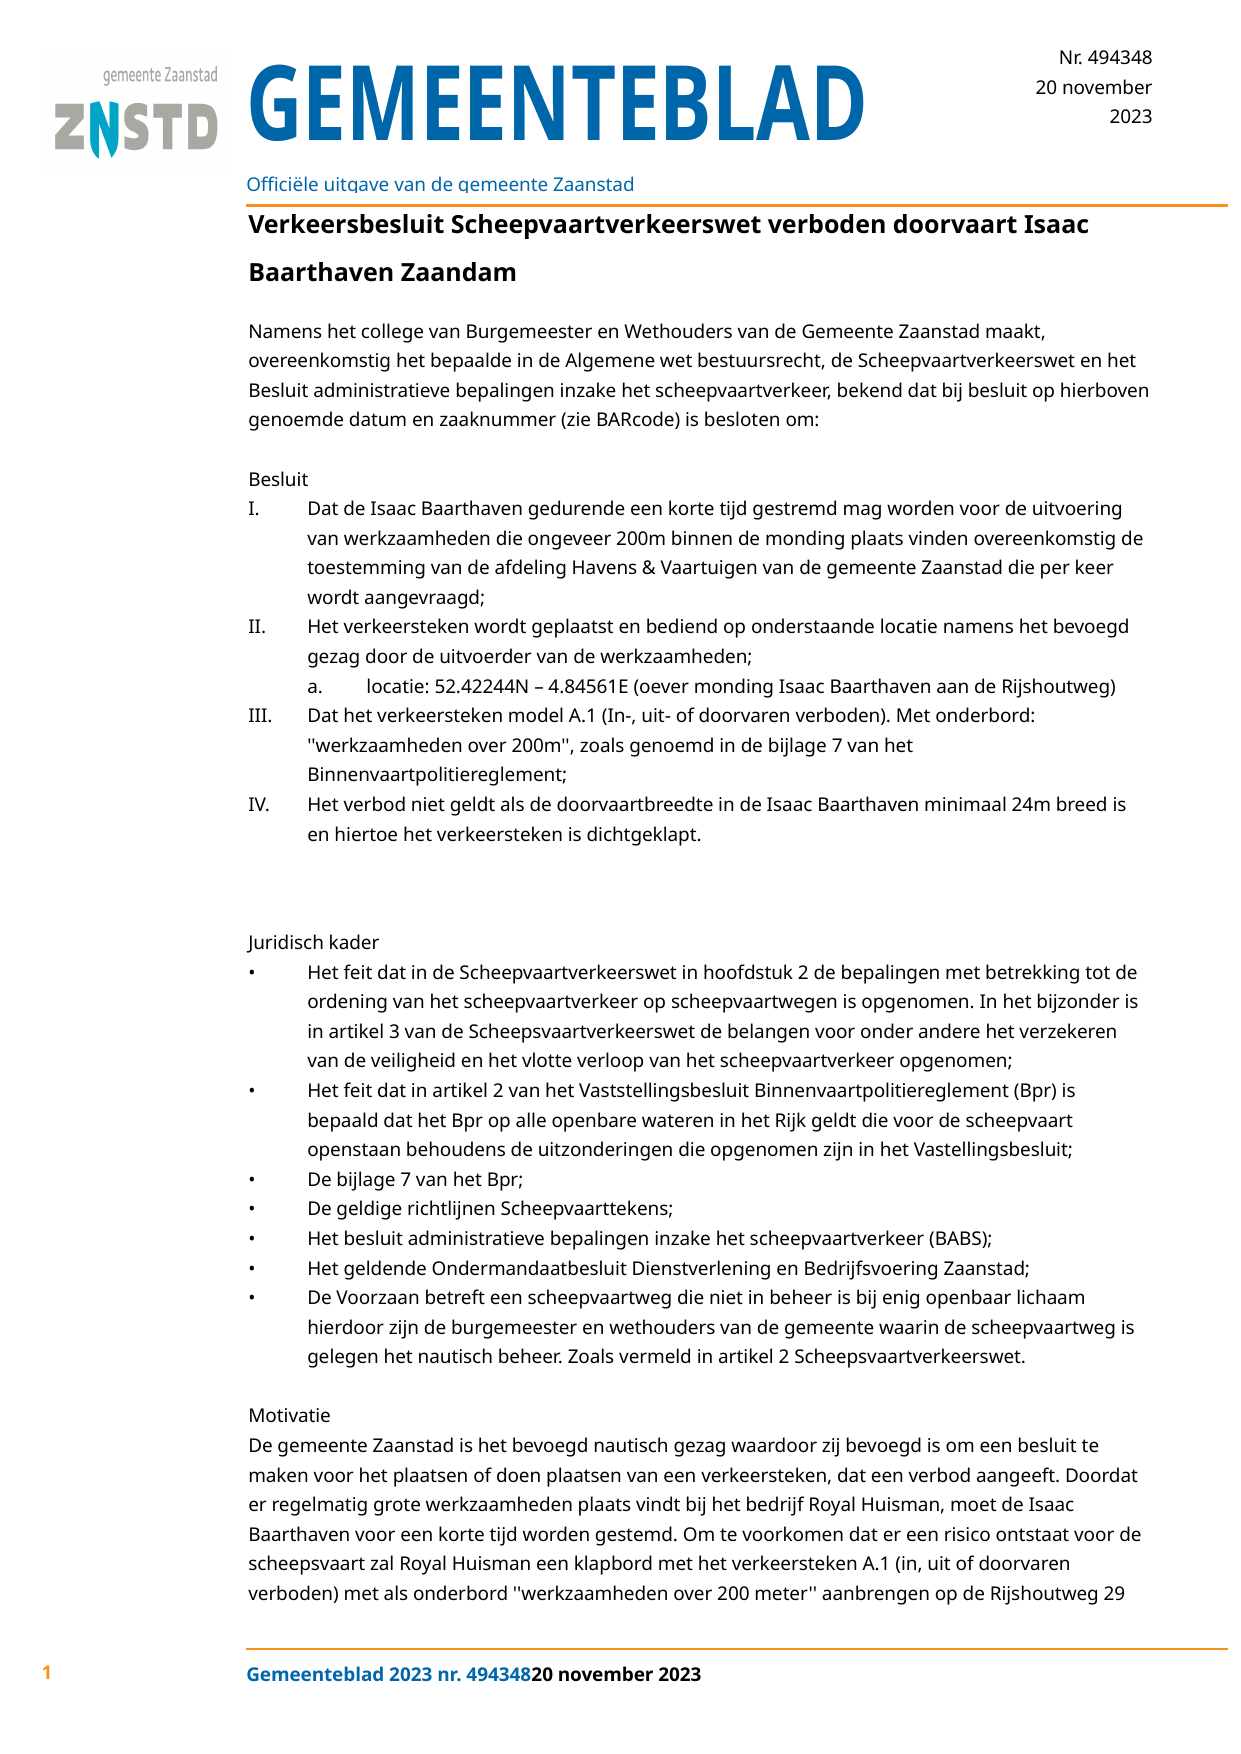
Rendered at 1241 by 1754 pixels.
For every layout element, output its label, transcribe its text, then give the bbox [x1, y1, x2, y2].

text Verkeersbesluit Scheepvaartverkeerswet verboden doorvaart Isaac Baarthaven Zaandam [248, 207, 1152, 288]
list Het verbod niet geldt als de doorvaartbreedte in de Isaac Baarthaven minimaal 24m breed is en hiertoe het verkeersteken is dichtgeklapt. [248, 791, 1152, 847]
list Het feit dat in artikel 2 van het Vaststellingsbesluit Binnenvaartpolitiereglement (Bpr) is bepaald dat het Bpr op alle openbare wateren in het Rijk geldt die voor de scheepvaart openstaan behoudens de uitzonderingen die opgenomen zijn in het Vastellingsbesluit; [248, 1077, 1152, 1162]
list De geldige richtlijnen Scheepvaarttekens; [248, 1196, 1152, 1221]
list Het feit dat in de Scheepvaartverkeerswet in hoofdstuk 2 de bepalingen met betrekking tot de ordening van het scheepvaartverkeer op scheepvaartwegen is opgenomen. In het bijzonder is in artikel 3 van de Scheepsvaartverkeerswet de belangen voor onder andere het verzekeren van de veiligheid en het vlotte verloop van het scheepvaartverkeer opgenomen; [248, 959, 1152, 1073]
list De bijlage 7 van het Bpr; [248, 1166, 1152, 1192]
text De gemeente Zaanstad is het bevoegd nautisch gezag waardoor zij bevoegd is om een besluit te maken voor het plaatsen of doen plaatsen van een verkeersteken, dat een verbod aangeeft. Doordat er regelmatig grote werkzaamheden plaats vindt bij het bedrijf Royal Huisman, moet de Isaac Baarthaven voor een korte tijd worden gestemd. Om te voorkomen dat er een risico ontstaat voor de scheepsvaart zal Royal Huisman een klapbord met het verkeersteken A.1 (in, uit of doorvaren verboden) met als onderbord ''werkzaamheden over 200 meter'' aanbrengen op de Rijshoutweg 29 [248, 1432, 1152, 1606]
list Dat de Isaac Baarthaven gedurende een korte tijd gestremd mag worden voor de uitvoering van werkzaamheden die ongeveer 200m binnen de monding plaats vinden overeenkomstig de toestemming van de afdeling Havens & Vaartuigen van de gemeente Zaanstad die per keer wordt aangevraagd; [248, 495, 1152, 610]
list Het verkeersteken wordt geplaatst en bediend op onderstaande locatie namens het bevoegd gezag door de uitvoerder van de werkzaamheden; [248, 614, 1152, 669]
picture [41, 47, 231, 172]
list Het besluit administratieve bepalingen inzake het scheepvaartverkeer (BABS); [248, 1225, 1152, 1251]
list Dat het verkeersteken model A.1 (In-, uit- of doorvaren verboden). Met onderbord: ''werkzaamheden over 200m'', zoals genoemd in de bijlage 7 van het Binnenvaartpolitiereglement; [248, 702, 1152, 787]
text Besluit [248, 466, 1152, 492]
text Juridisch kader [248, 929, 1152, 955]
list De Voorzaan betreft een scheepvaartweg die niet in beheer is bij enig openbaar lichaam hierdoor zijn de burgemeester en wethouders van de gemeente waarin de scheepvaartweg is gelegen het nautisch beheer. Zoals vermeld in artikel 2 Scheepsvaartverkeerswet. [248, 1284, 1152, 1369]
text Motivatie [248, 1403, 1152, 1428]
list locatie: 52.42244N – 4.84561E (oever monding Isaac Baarthaven aan de Rijshoutweg) [307, 673, 1152, 699]
text Namens het college van Burgemeester en Wethouders van de Gemeente Zaanstad maakt, overeenkomstig het bepaalde in de Algemene wet bestuursrecht, de Scheepvaartverkeerswet en het Besluit administratieve bepalingen inzake het scheepvaartverkeer, bekend dat bij besluit op hierboven genoemde datum en zaaknummer (zie BARcode) is besloten om: [248, 318, 1152, 432]
list Het geldende Ondermandaatbesluit Dienstverlening en Bedrijfsvoering Zaanstad; [248, 1255, 1152, 1280]
